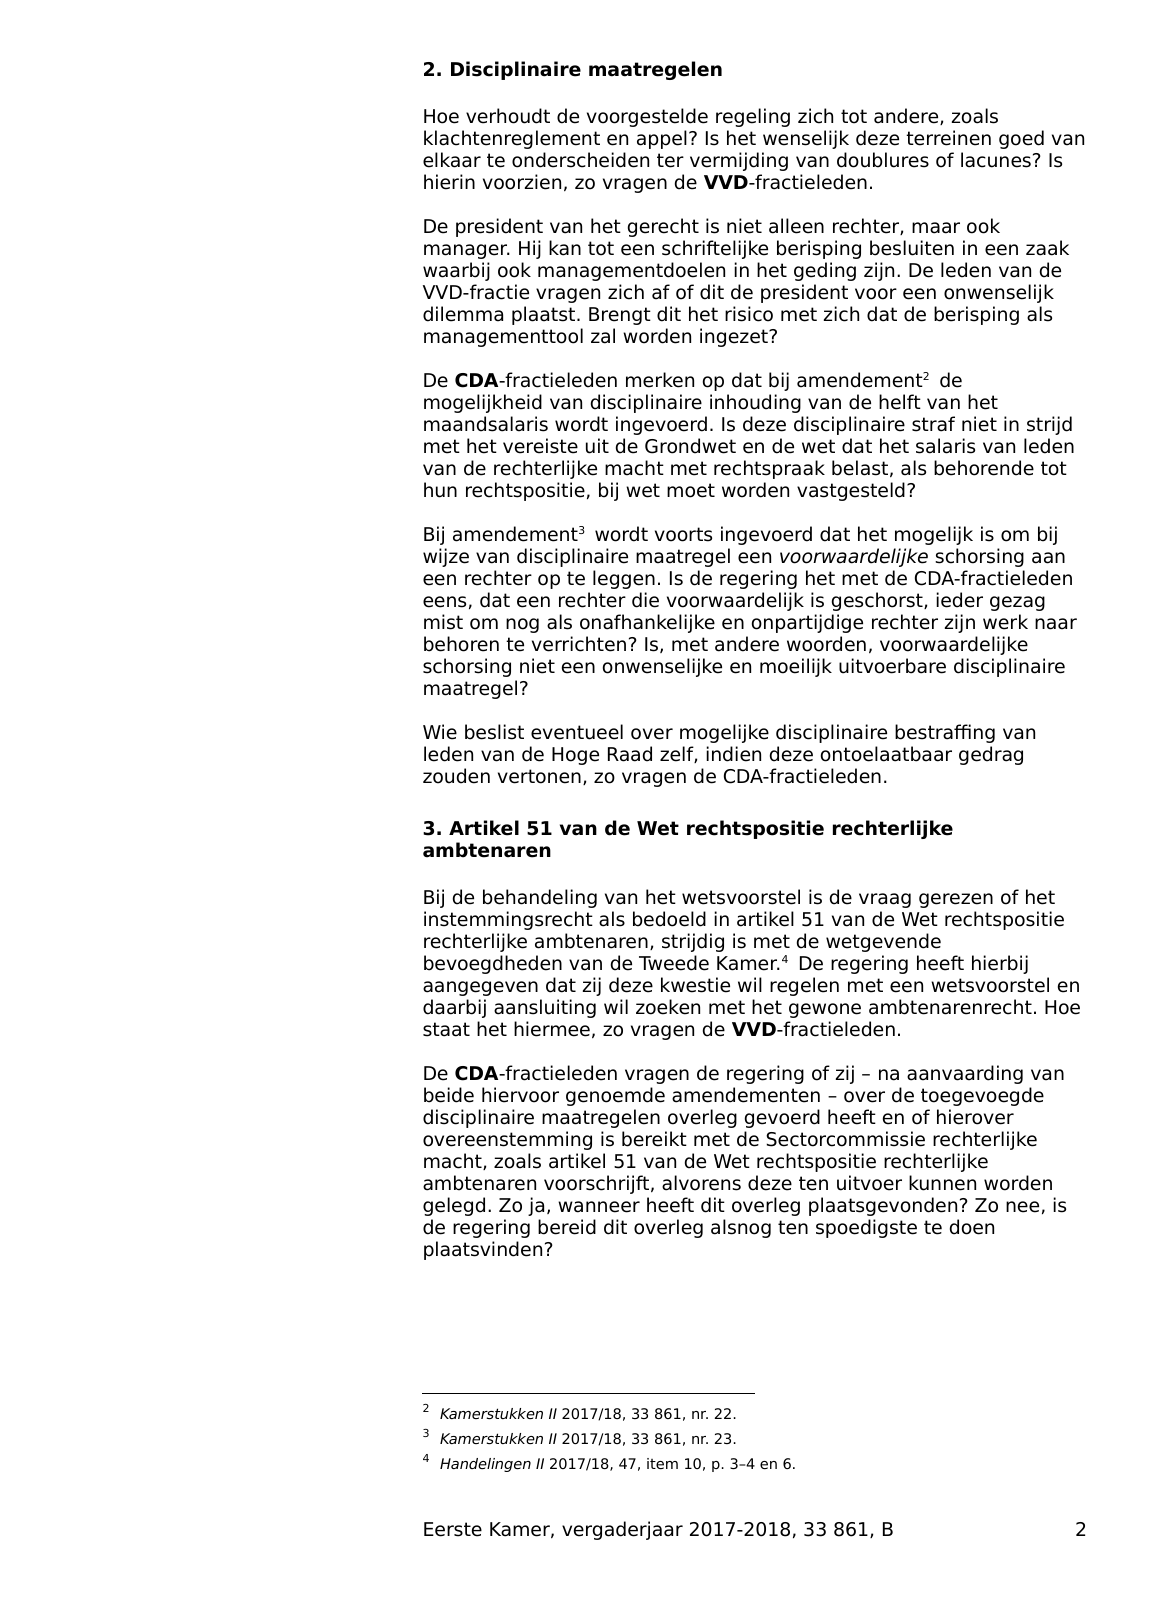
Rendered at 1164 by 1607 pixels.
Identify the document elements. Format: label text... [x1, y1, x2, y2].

text Bij amendement wordt voorts ingevoerd dat het mogelijk is om bij wijze van disciplinaire maatregel een voorwaardelijke schorsing aan een rechter op te leggen. Is de regering het met de CDA-fractieleden eens, dat een rechter die voorwaardelijk is geschorst, ieder gezag mist om nog als onafhankelijke en onpartijdige rechter zijn werk naar behoren te verrichten? Is, met andere woorden, voorwaardelijke schorsing niet een onwenselijke en moeilijk uitvoerbare disciplinaire maatregel? [422, 524, 1087, 700]
text Kamerstukken II 2017/18, 33 861, nr. 22. [422, 1402, 1087, 1424]
subtitle 2. Disciplinaire maatregelen [422, 59, 1087, 81]
text Kamerstukken II 2017/18, 33 861, nr. 23. [422, 1427, 1087, 1449]
text De CDA-fractieleden merken op dat bij amendement de mogelijkheid van disciplinaire inhouding van de helft van het maandsalaris wordt ingevoerd. Is deze disciplinaire straf niet in strijd met het vereiste uit de Grondwet en de wet dat het salaris van leden van de rechterlijke macht met rechtspraak belast, als behorende tot hun rechtspositie, bij wet moet worden vastgesteld? [422, 370, 1087, 502]
text De CDA-fractieleden vragen de regering of zij – na aanvaarding van beide hiervoor genoemde amendementen – over de toegevoegde disciplinaire maatregelen overleg gevoerd heeft en of hierover overeenstemming is bereikt met de Sectorcommissie rechterlijke macht, zoals artikel 51 van de Wet rechtspositie rechterlijke ambtenaren voorschrijft, alvorens deze ten uitvoer kunnen worden gelegd. Zo ja, wanneer heeft dit overleg plaatsgevonden? Zo nee, is de regering bereid dit overleg alsnog ten spoedigste te doen plaatsvinden? [422, 1063, 1087, 1261]
text Handelingen II 2017/18, 47, item 10, p. 3–4 en 6. [422, 1452, 1087, 1474]
subtitle 3. Artikel 51 van de Wet rechtspositie rechterlijke ambtenaren [422, 818, 1087, 862]
text Wie beslist eventueel over mogelijke disciplinaire bestraffing van leden van de Hoge Raad zelf, indien deze ontoelaatbaar gedrag zouden vertonen, zo vragen de CDA-fractieleden. [422, 722, 1087, 788]
text Bij de behandeling van het wetsvoorstel is de vraag gerezen of het instemmingsrecht als bedoeld in artikel 51 van de Wet rechtspositie rechterlijke ambtenaren, strijdig is met de wetgevende bevoegdheden van de Tweede Kamer. De regering heeft hierbij aangegeven dat zij deze kwestie wil regelen met een wetsvoorstel en daarbij aansluiting wil zoeken met het gewone ambtenarenrecht. Hoe staat het hiermee, zo vragen de VVD-fractieleden. [422, 887, 1087, 1041]
text De president van het gerecht is niet alleen rechter, maar ook manager. Hij kan tot een schriftelijke berisping besluiten in een zaak waarbij ook managementdoelen in het geding zijn. De leden van de VVD-fractie vragen zich af of dit de president voor een onwenselijk dilemma plaatst. Brengt dit het risico met zich dat de berisping als managementtool zal worden ingezet? [422, 216, 1087, 348]
text Hoe verhoudt de voorgestelde regeling zich tot andere, zoals klachtenreglement en appel? Is het wenselijk deze terreinen goed van elkaar te onderscheiden ter vermijding van doublures of lacunes? Is hierin voorzien, zo vragen de VVD-fractieleden. [422, 106, 1087, 194]
